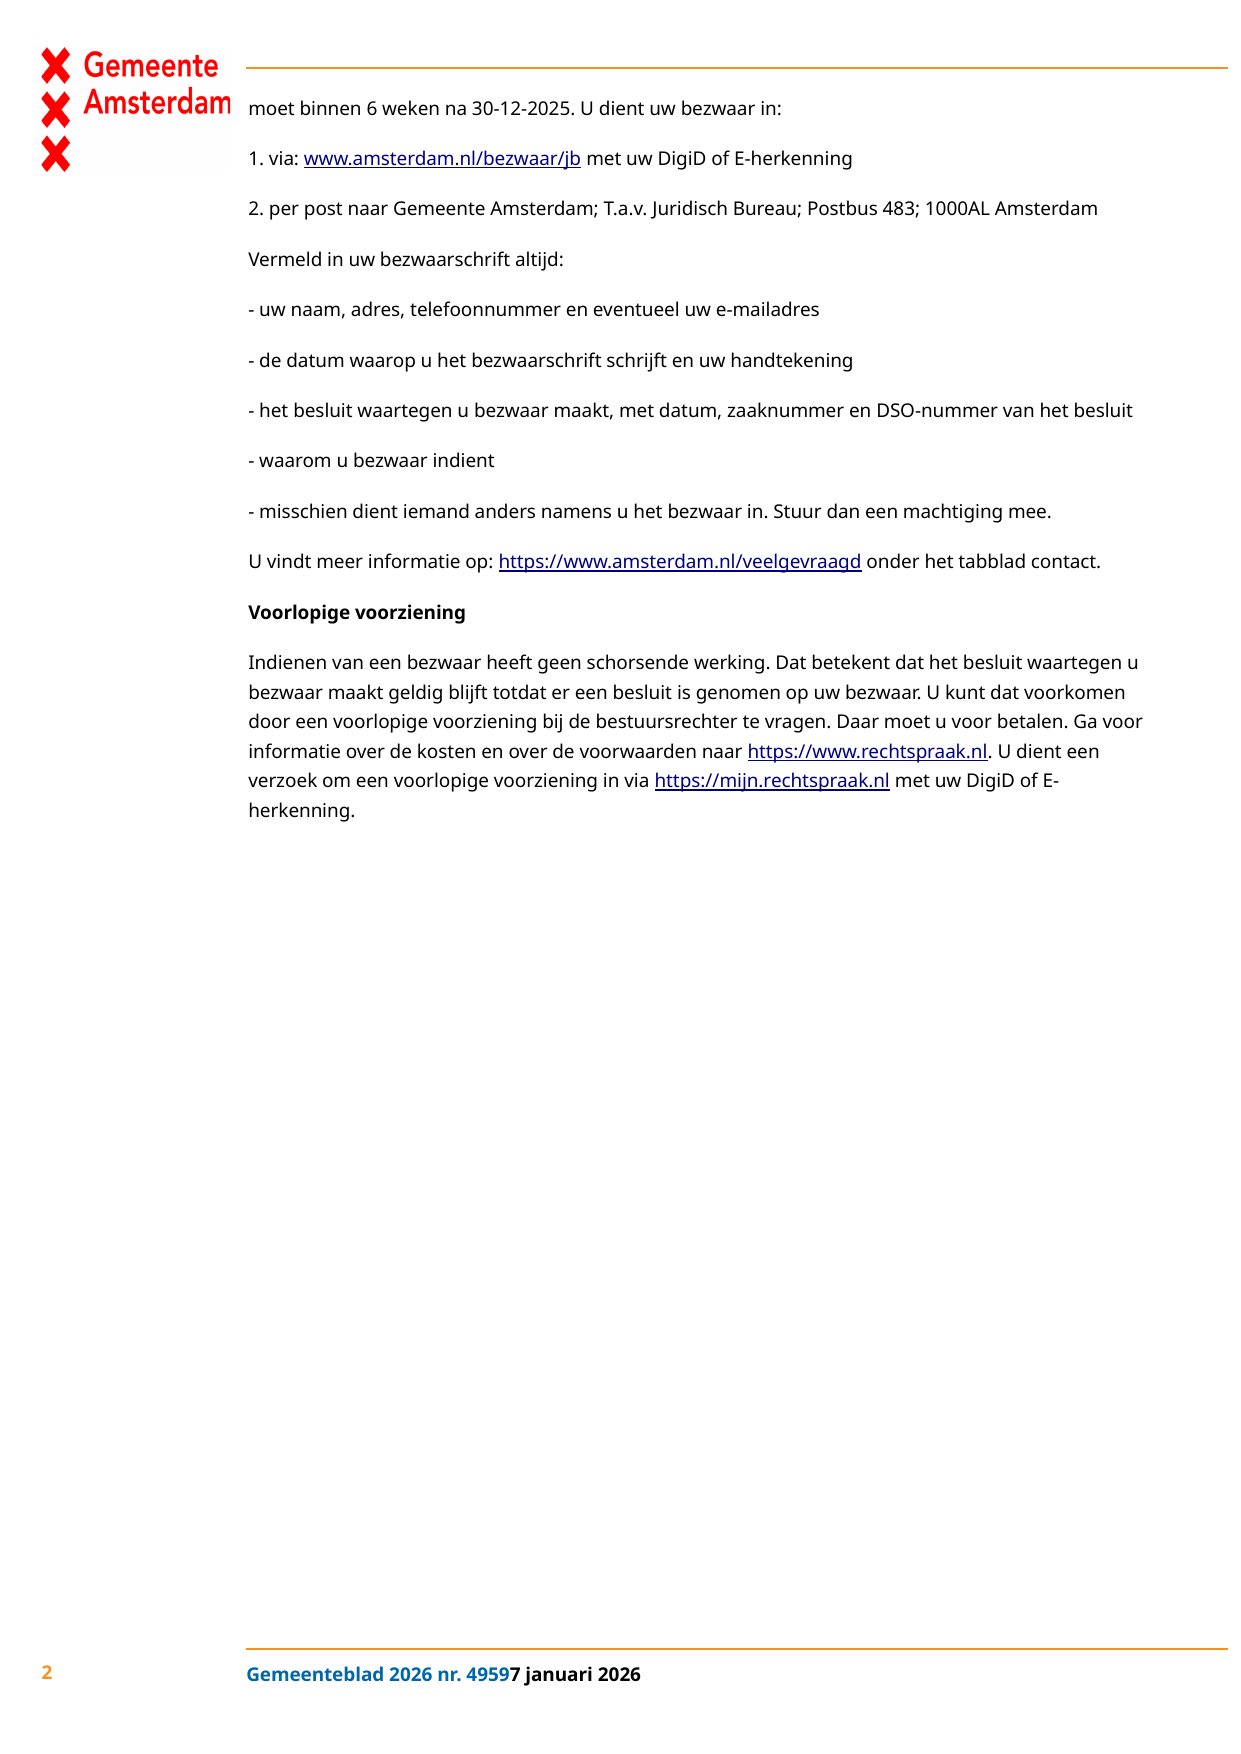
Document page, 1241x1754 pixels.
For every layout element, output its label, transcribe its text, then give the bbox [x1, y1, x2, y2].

picture [41, 47, 231, 172]
text moet binnen 6 weken na 30-12-2025. U dient uw bezwaar in: [248, 95, 1152, 121]
text 2. per post naar Gemeente Amsterdam; T.a.v. Juridisch Bureau; Postbus 483; 1000AL Amsterdam [248, 196, 1152, 221]
text Voorlopige voorziening [248, 599, 1152, 625]
text Indienen van een bezwaar heeft geen schorsende werking. Dat betekent dat het besluit waartegen u bezwaar maakt geldig blijft totdat er een besluit is genomen op uw bezwaar. U kunt dat voorkomen door een voorlopige voorziening bij de bestuursrechter te vragen. Daar moet u voor betalen. Ga voor informatie over de kosten en over de voorwaarden naar https://www.rechtspraak.nl. U dient een verzoek om een voorlopige voorziening in via https://mijn.rechtspraak.nl met uw DigiD of E-herkenning. [248, 649, 1152, 823]
text U vindt meer informatie op: https://www.amsterdam.nl/veelgevraagd onder het tabblad contact. [248, 548, 1152, 574]
text - het besluit waartegen u bezwaar maakt, met datum, zaaknummer en DSO-nummer van het besluit [248, 397, 1152, 423]
text - uw naam, adres, telefoonnummer en eventueel uw e-mailadres [248, 296, 1152, 322]
text Vermeld in uw bezwaarschrift altijd: [248, 246, 1152, 272]
text - misschien dient iemand anders namens u het bezwaar in. Stuur dan een machtiging mee. [248, 498, 1152, 524]
text 1. via: www.amsterdam.nl/bezwaar/jb met uw DigiD of E-herkenning [248, 145, 1152, 171]
text - waarom u bezwaar indient [248, 448, 1152, 473]
text - de datum waarop u het bezwaarschrift schrijft en uw handtekening [248, 347, 1152, 373]
